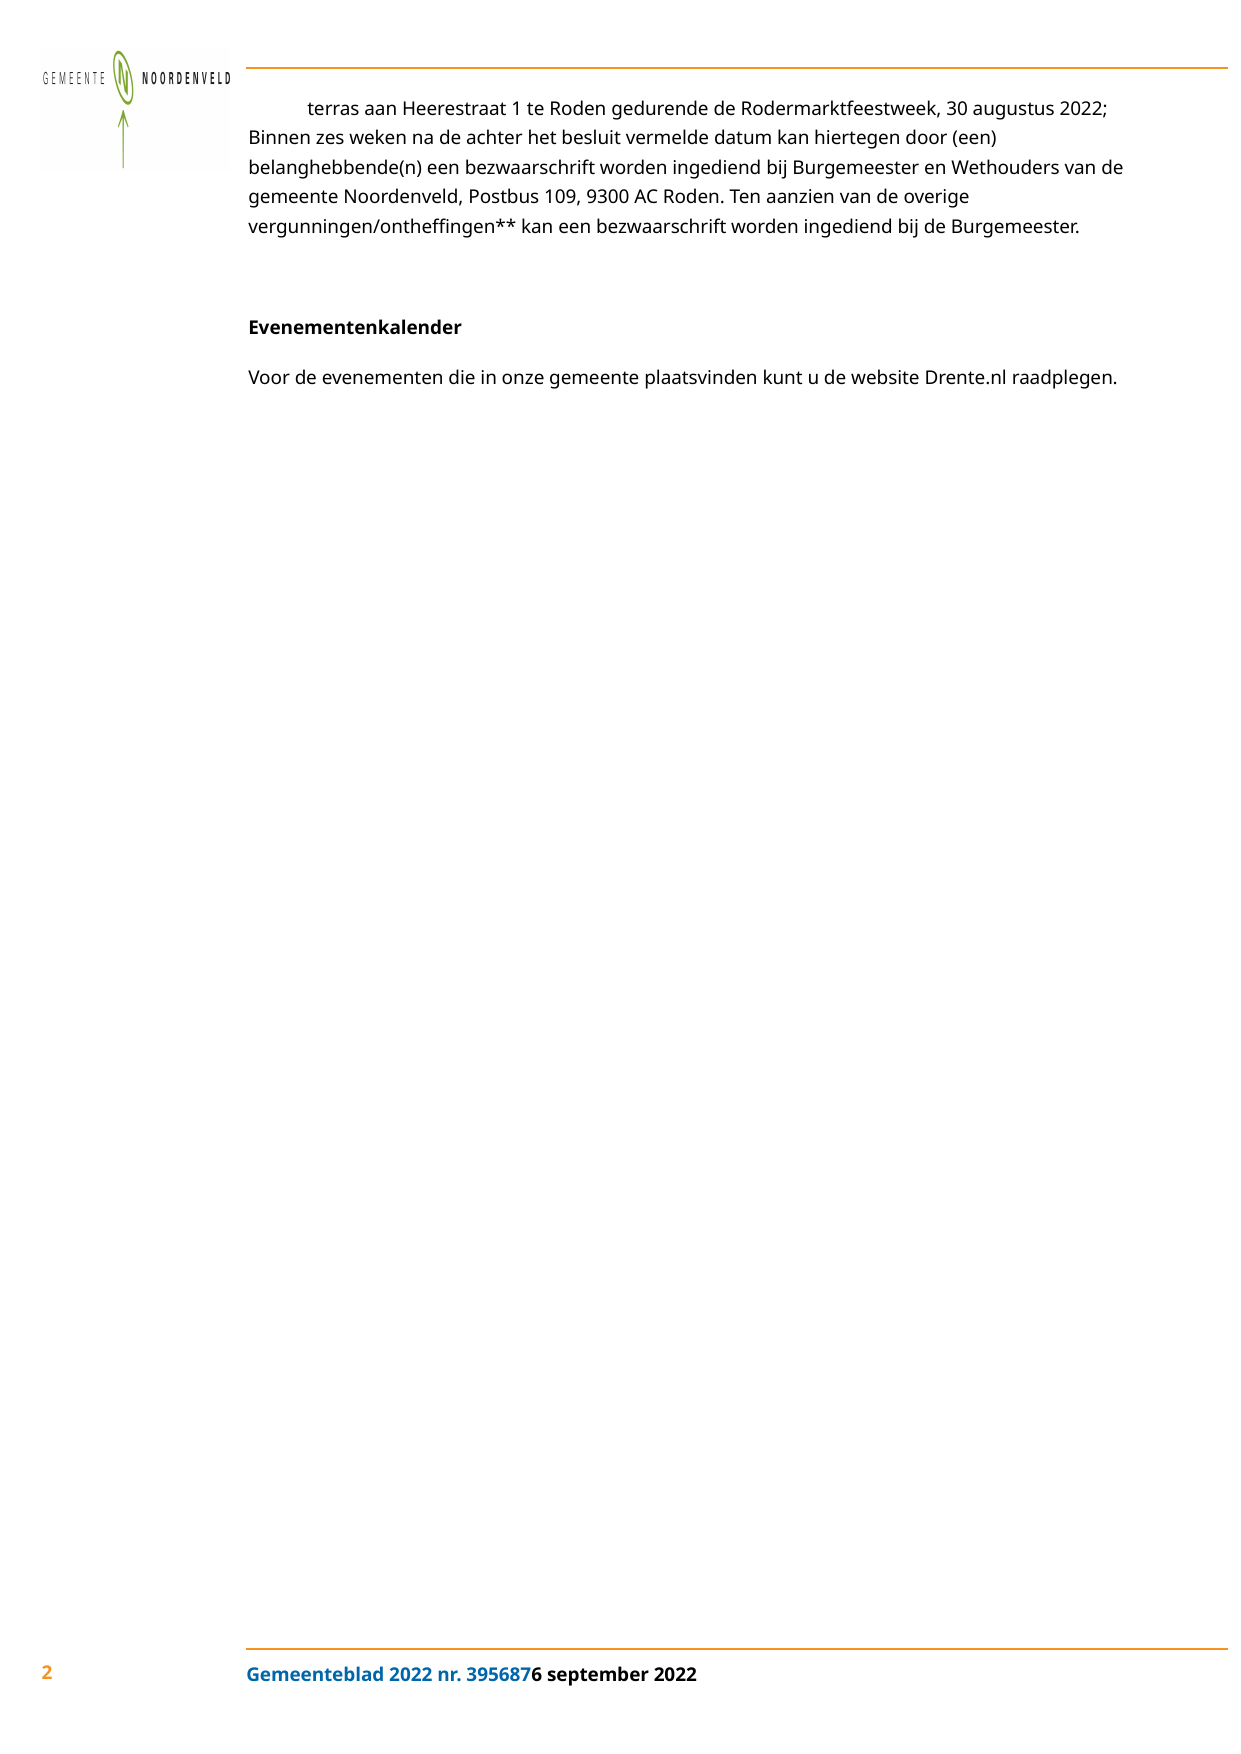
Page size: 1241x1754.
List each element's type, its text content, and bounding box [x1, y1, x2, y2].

picture [41, 47, 231, 172]
text Binnen zes weken na de achter het besluit vermelde datum kan hiertegen door (een) belanghebbende(n) een bezwaarschrift worden ingediend bij Burgemeester en Wethouders van de gemeente Noordenveld, Postbus 109, 9300 AC Roden. Ten aanzien van de overige vergunningen/ontheffingen** kan een bezwaarschrift worden ingediend bij de Burgemeester. [248, 124, 1152, 239]
text Voor de evenementen die in onze gemeente plaatsvinden kunt u de website Drente.nl raadplegen. [248, 364, 1152, 390]
list terras aan Heerestraat 1 te Roden gedurende de Rodermarktfeestweek, 30 augustus 2022; [248, 95, 1152, 121]
text Evenementenkalender [248, 314, 1152, 340]
